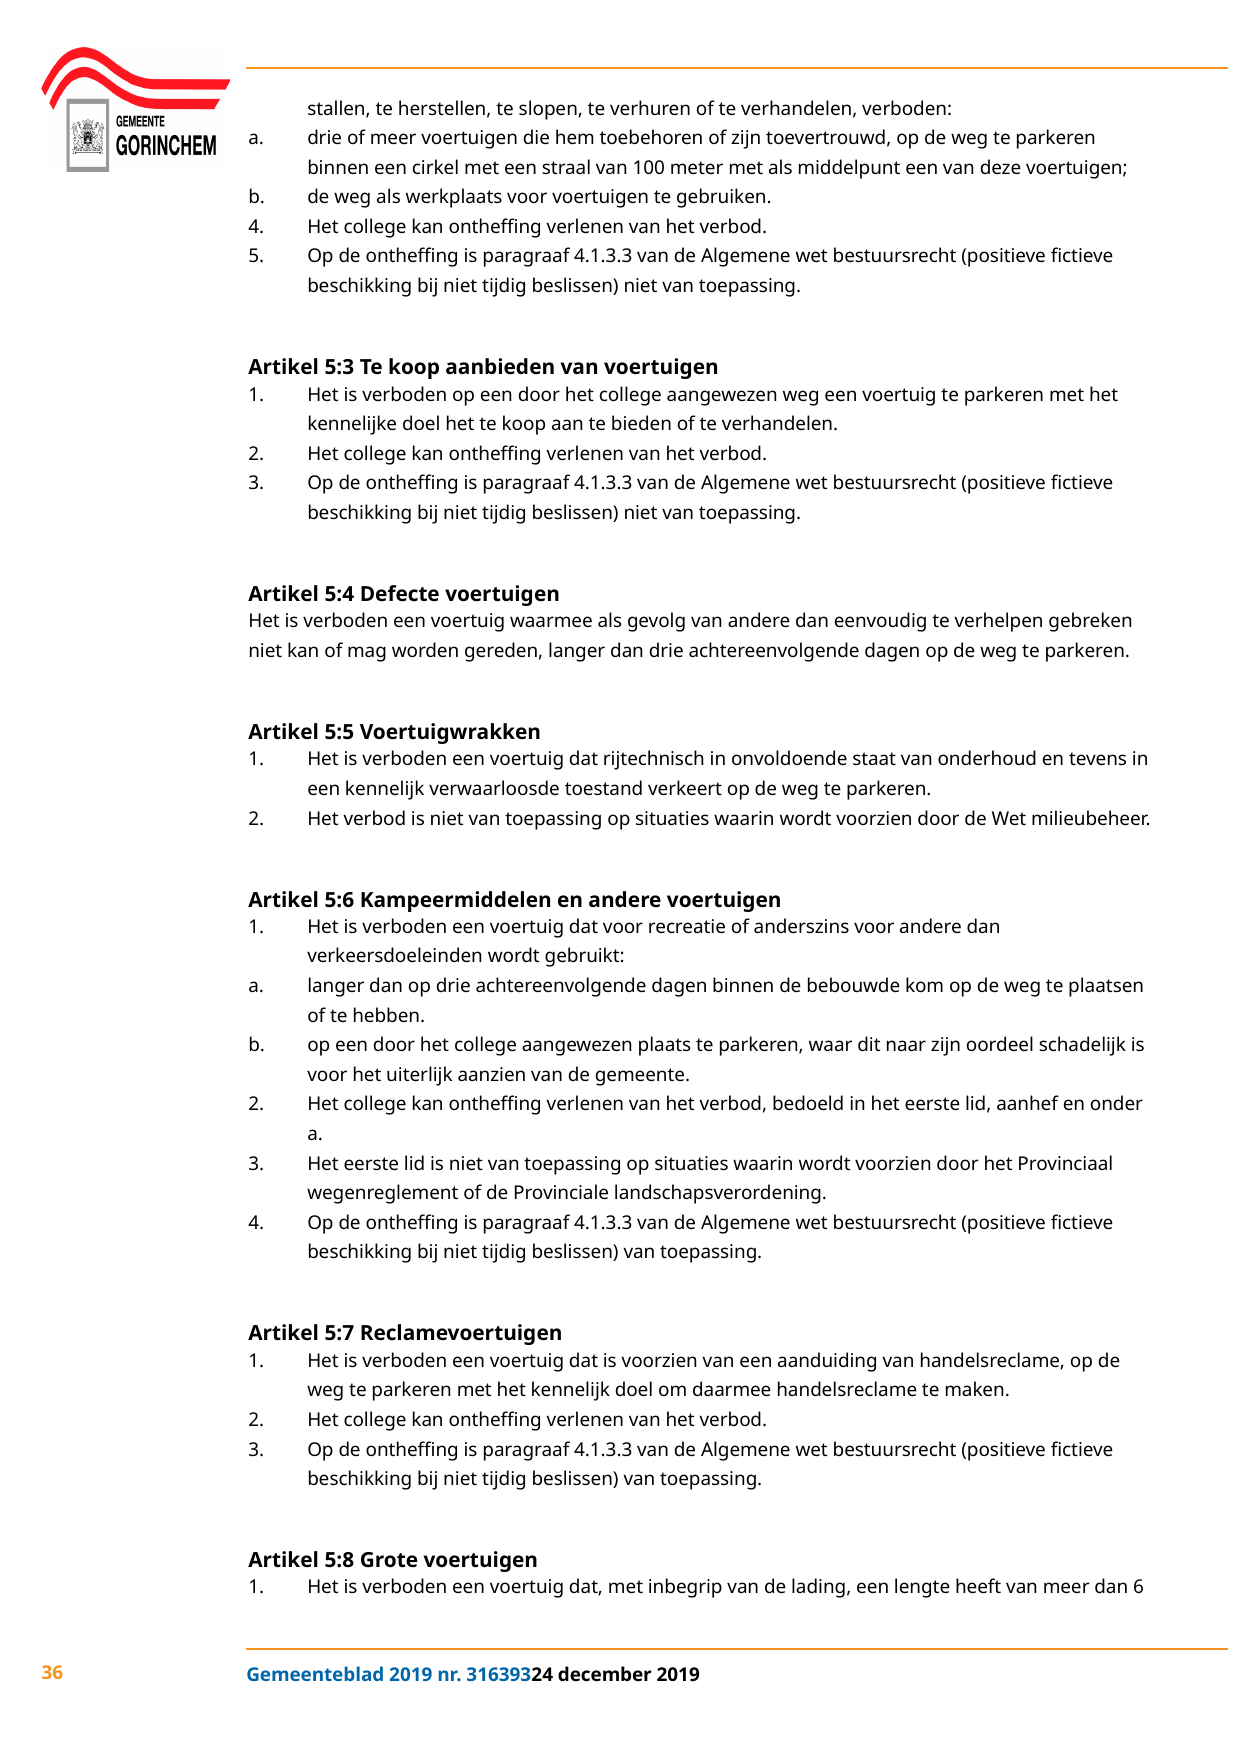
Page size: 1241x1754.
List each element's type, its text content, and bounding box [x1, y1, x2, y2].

list Het is verboden een voertuig dat is voorzien van een aanduiding van handelsreclame, op de weg te parkeren met het kennelijk doel om daarmee handelsreclame te maken. [248, 1347, 1152, 1402]
list Het eerste lid is niet van toepassing op situaties waarin wordt voorzien door het Provinciaal wegenreglement of de Provinciale landschapsverordening. [248, 1150, 1152, 1205]
list Het is verboden een voertuig dat rijtechnisch in onvoldoende staat van onderhoud en tevens in een kennelijk verwaarloosde toestand verkeert op de weg te parkeren. [248, 746, 1152, 801]
list Op de ontheffing is paragraaf 4.1.3.3 van de Algemene wet bestuursrecht (positieve fictieve beschikking bij niet tijdig beslissen) niet van toepassing. [248, 243, 1152, 298]
list Op de ontheffing is paragraaf 4.1.3.3 van de Algemene wet bestuursrecht (positieve fictieve beschikking bij niet tijdig beslissen) niet van toepassing. [248, 469, 1152, 525]
list Het verbod is niet van toepassing op situaties waarin wordt voorzien door de Wet milieubeheer. [248, 805, 1152, 830]
list Op de ontheffing is paragraaf 4.1.3.3 van de Algemene wet bestuursrecht (positieve fictieve beschikking bij niet tijdig beslissen) van toepassing. [248, 1209, 1152, 1264]
list drie of meer voertuigen die hem toebehoren of zijn toevertrouwd, op de weg te parkeren binnen een cirkel met een straal van 100 meter met als middelpunt een van deze voertuigen; [248, 124, 1152, 180]
list de weg als werkplaats voor voertuigen te gebruiken. [248, 183, 1152, 209]
text Artikel 5:5 Voertuigwrakken [248, 717, 1152, 746]
text Artikel 5:8 Grote voertuigen [248, 1545, 1152, 1574]
list Het college kan ontheffing verlenen van het verbod. [248, 1406, 1152, 1432]
text Artikel 5:3 Te koop aanbieden van voertuigen [248, 352, 1152, 381]
list Het is verboden op een door het college aangewezen weg een voertuig te parkeren met het kennelijke doel het te koop aan te bieden of te verhandelen. [248, 381, 1152, 436]
text Artikel 5:4 Defecte voertuigen [248, 579, 1152, 607]
list Op de ontheffing is paragraaf 4.1.3.3 van de Algemene wet bestuursrecht (positieve fictieve beschikking bij niet tijdig beslissen) van toepassing. [248, 1436, 1152, 1491]
list Het is verboden een voertuig dat, met inbegrip van de lading, een lengte heeft van meer dan 6 [248, 1574, 1152, 1599]
list Het college kan ontheffing verlenen van het verbod. [248, 213, 1152, 239]
text Het is verboden een voertuig waarmee als gevolg van andere dan eenvoudig te verhelpen gebreken niet kan of mag worden gereden, langer dan drie achtereenvolgende dagen op de weg te parkeren. [248, 607, 1152, 663]
text Artikel 5:6 Kampeermiddelen en andere voertuigen [248, 885, 1152, 913]
list Het is verboden een voertuig dat voor recreatie of anderszins voor andere dan verkeersdoeleinden wordt gebruikt: [248, 913, 1152, 968]
list Het college kan ontheffing verlenen van het verbod. [248, 440, 1152, 466]
text Artikel 5:7 Reclamevoertuigen [248, 1318, 1152, 1347]
list op een door het college aangewezen plaats te parkeren, waar dit naar zijn oordeel schadelijk is voor het uiterlijk aanzien van de gemeente. [248, 1031, 1152, 1087]
picture [41, 47, 231, 172]
list stallen, te herstellen, te slopen, te verhuren of te verhandelen, verboden: [248, 95, 1152, 121]
list langer dan op drie achtereenvolgende dagen binnen de bebouwde kom op de weg te plaatsen of te hebben. [248, 972, 1152, 1028]
list Het college kan ontheffing verlenen van het verbod, bedoeld in het eerste lid, aanhef en onder a. [248, 1091, 1152, 1146]
